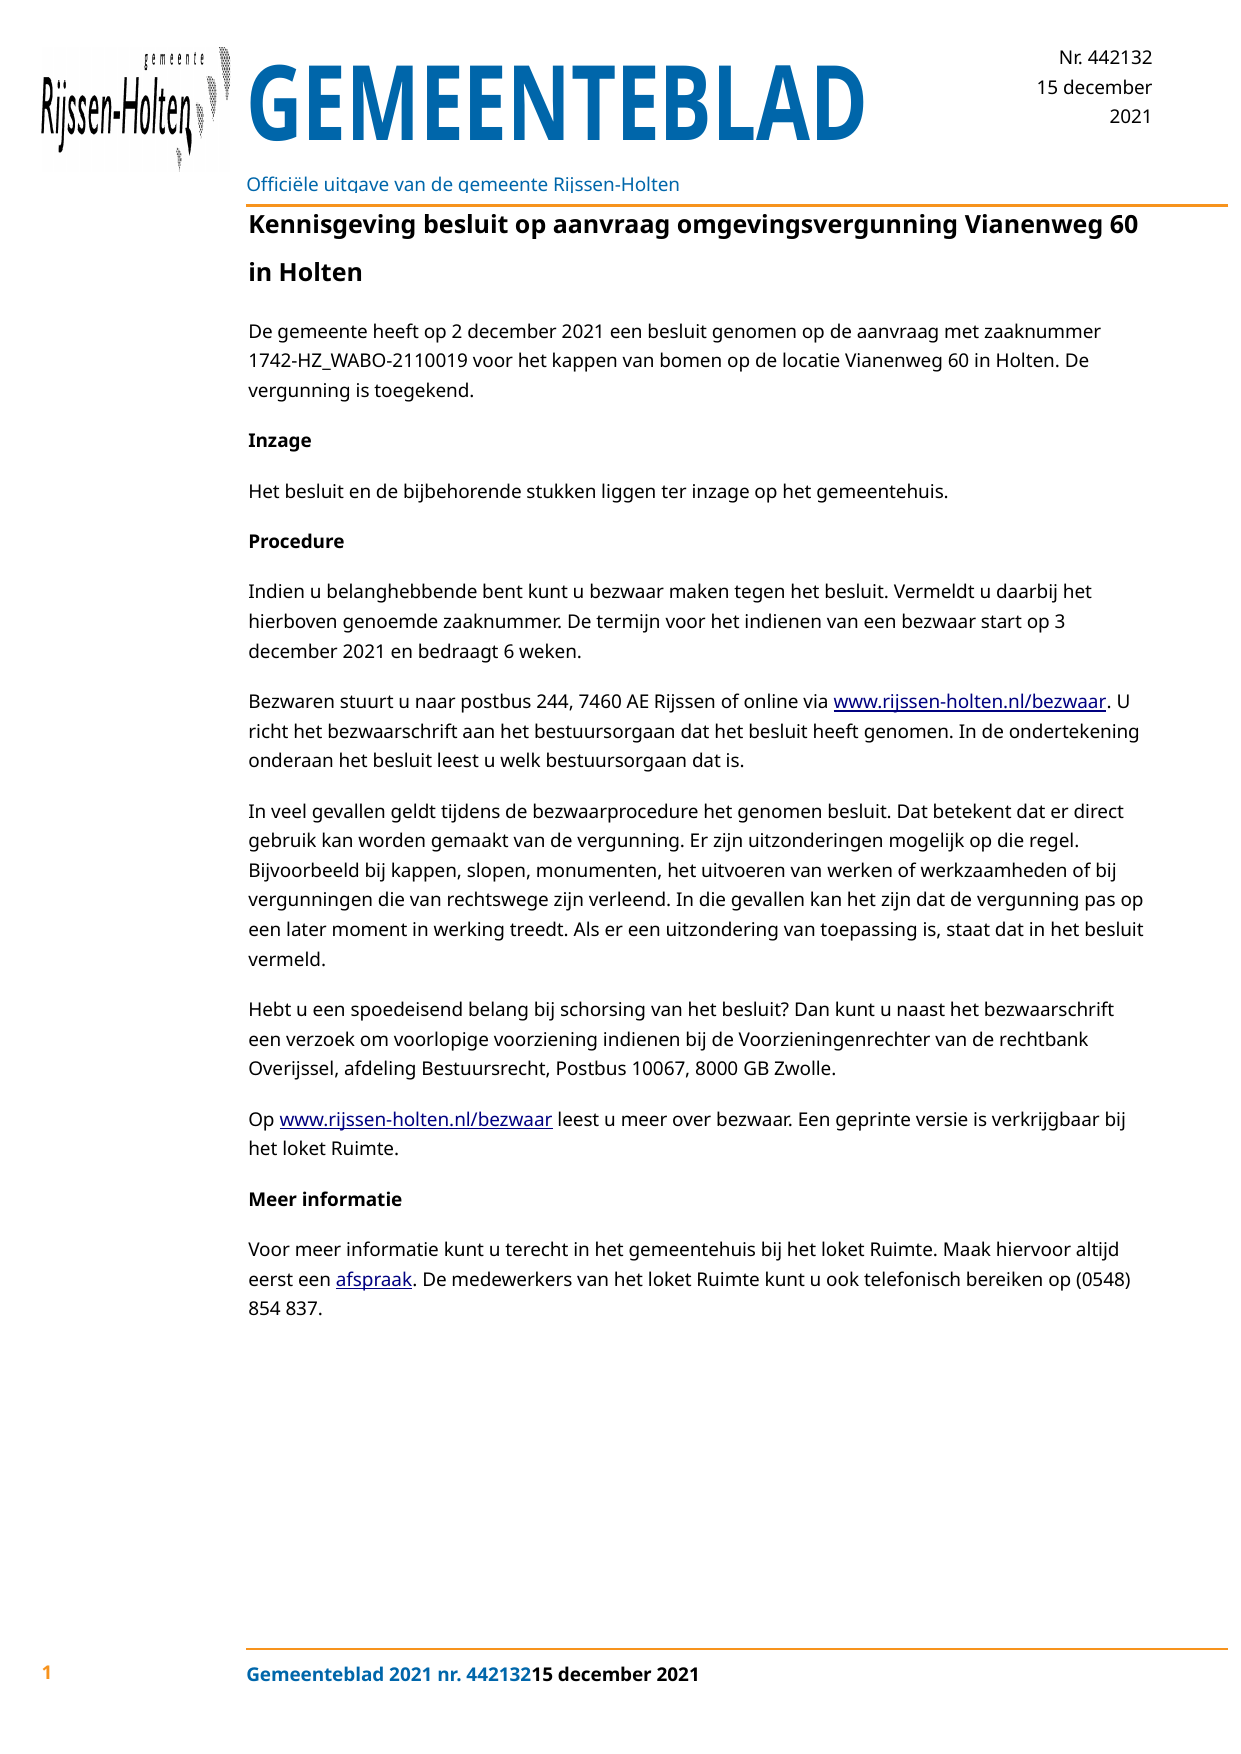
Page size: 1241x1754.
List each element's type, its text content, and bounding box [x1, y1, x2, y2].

text Hebt u een spoedeisend belang bij schorsing van het besluit? Dan kunt u naast het bezwaarschrift een verzoek om voorlopige voorziening indienen bij de Voorzieningenrechter van de rechtbank Overijssel, afdeling Bestuursrecht, Postbus 10067, 8000 GB Zwolle. [248, 996, 1152, 1081]
text Het besluit en de bijbehorende stukken liggen ter inzage op het gemeentehuis. [248, 478, 1152, 504]
text Procedure [248, 528, 1152, 554]
text Voor meer informatie kunt u terecht in het gemeentehuis bij het loket Ruimte. Maak hiervoor altijd eerst een afspraak. De medewerkers van het loket Ruimte kunt u ook telefonisch bereiken op (0548) 854 837. [248, 1236, 1152, 1321]
picture [41, 47, 231, 172]
text Kennisgeving besluit op aanvraag omgevingsvergunning Vianenweg 60 in Holten [248, 207, 1152, 288]
text Indien u belanghebbende bent kunt u bezwaar maken tegen het besluit. Vermeldt u daarbij het hierboven genoemde zaaknummer. De termijn voor het indienen van een bezwaar start op 3 december 2021 en bedraagt 6 weken. [248, 579, 1152, 664]
text Bezwaren stuurt u naar postbus 244, 7460 AE Rijssen of online via www.rijssen-holten.nl/bezwaar. U richt het bezwaarschrift aan het bestuursorgaan dat het besluit heeft genomen. In de ondertekening onderaan het besluit leest u welk bestuursorgaan dat is. [248, 688, 1152, 773]
text Inzage [248, 427, 1152, 453]
text De gemeente heeft op 2 december 2021 een besluit genomen op de aanvraag met zaaknummer 1742-HZ_WABO-2110019 voor het kappen van bomen op de locatie Vianenweg 60 in Holten. De vergunning is toegekend. [248, 318, 1152, 403]
text In veel gevallen geldt tijdens de bezwaarprocedure het genomen besluit. Dat betekent dat er direct gebruik kan worden gemaakt van de vergunning. Er zijn uitzonderingen mogelijk op die regel. Bijvoorbeeld bij kappen, slopen, monumenten, het uitvoeren van werken of werkzaamheden of bij vergunningen die van rechtswege zijn verleend. In die gevallen kan het zijn dat de vergunning pas op een later moment in werking treedt. Als er een uitzondering van toepassing is, staat dat in het besluit vermeld. [248, 798, 1152, 972]
text Op www.rijssen-holten.nl/bezwaar leest u meer over bezwaar. Een geprinte versie is verkrijgbaar bij het loket Ruimte. [248, 1106, 1152, 1161]
text Meer informatie [248, 1186, 1152, 1212]
